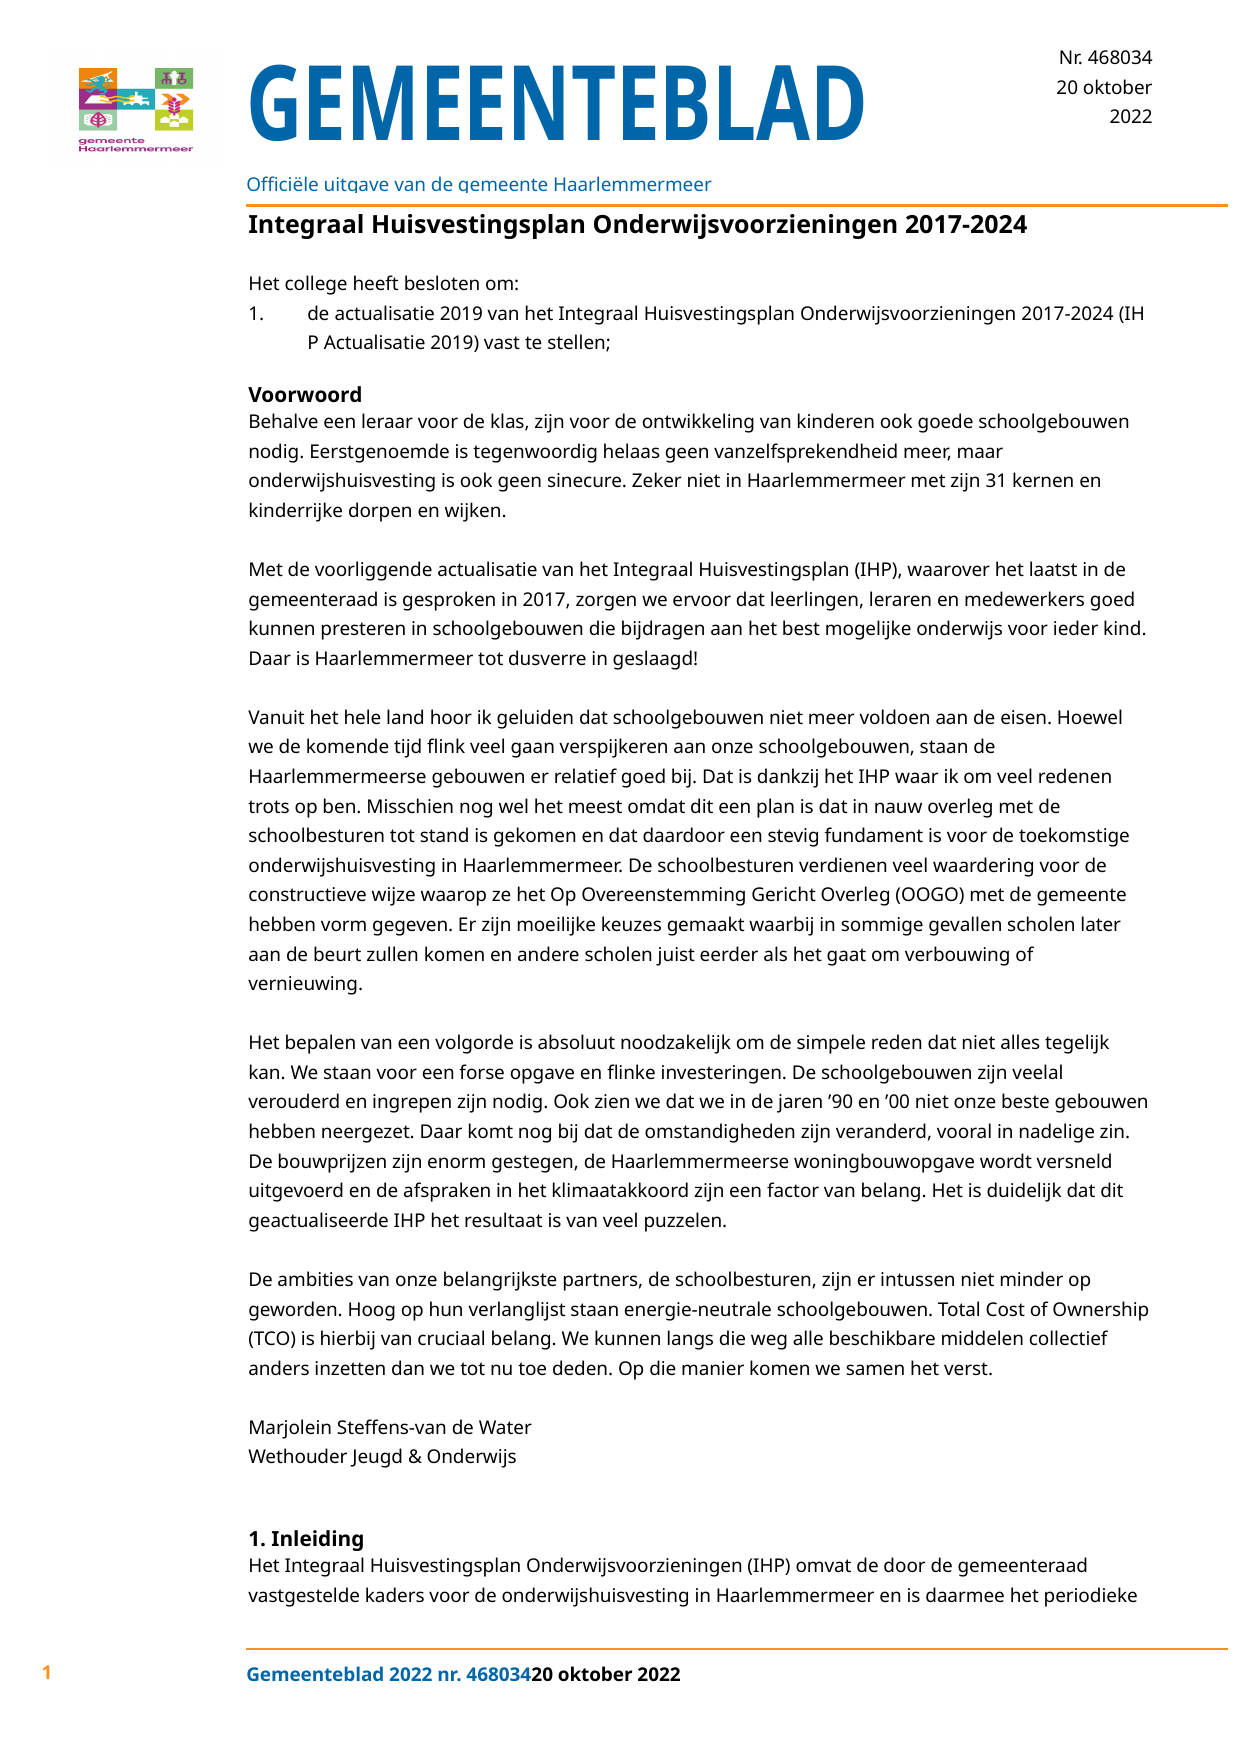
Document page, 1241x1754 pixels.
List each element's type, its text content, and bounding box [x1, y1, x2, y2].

picture [41, 47, 231, 172]
text Vanuit het hele land hoor ik geluiden dat schoolgebouwen niet meer voldoen aan de eisen. Hoewel we de komende tijd flink veel gaan verspijkeren aan onze schoolgebouwen, staan de Haarlemmermeerse gebouwen er relatief goed bij. Dat is dankzij het IHP waar ik om veel redenen trots op ben. Misschien nog wel het meest omdat dit een plan is dat in nauw overleg met de schoolbesturen tot stand is gekomen en dat daardoor een stevig fundament is voor de toekomstige onderwijshuisvesting in Haarlemmermeer. De schoolbesturen verdienen veel waardering voor de constructieve wijze waarop ze het Op Overeenstemming Gericht Overleg (OOGO) met de gemeente hebben vorm gegeven. Er zijn moeilijke keuzes gemaakt waarbij in sommige gevallen scholen later aan de beurt zullen komen en andere scholen juist eerder als het gaat om verbouwing of vernieuwing. [248, 704, 1152, 996]
text Integraal Huisvestingsplan Onderwijsvoorzieningen 2017-2024 [248, 207, 1152, 241]
text Het Integraal Huisvestingsplan Onderwijsvoorzieningen (IHP) omvat de door de gemeenteraad vastgestelde kaders voor de onderwijshuisvesting in Haarlemmermeer en is daarmee het periodieke [248, 1552, 1152, 1607]
text 1. Inleiding [248, 1524, 1152, 1552]
list de actualisatie 2019 van het Integraal Huisvestingsplan Onderwijsvoorzieningen 2017-2024 (IHP Actualisatie 2019) vast te stellen; [248, 300, 1152, 355]
text Marjolein Steffens-van de Water [248, 1414, 1152, 1440]
text Voorwoord [248, 380, 1152, 408]
text Het bepalen van een volgorde is absoluut noodzakelijk om de simpele reden dat niet alles tegelijk kan. We staan voor een forse opgave en flinke investeringen. De schoolgebouwen zijn veelal verouderd en ingrepen zijn nodig. Ook zien we dat we in de jaren ’90 en ’00 niet onze beste gebouwen hebben neergezet. Daar komt nog bij dat de omstandigheden zijn veranderd, vooral in nadelige zin. De bouwprijzen zijn enorm gestegen, de Haarlemmermeerse woningbouwopgave wordt versneld uitgevoerd en de afspraken in het klimaatakkoord zijn een factor van belang. Het is duidelijk dat dit geactualiseerde IHP het resultaat is van veel puzzelen. [248, 1029, 1152, 1233]
text Behalve een leraar voor de klas, zijn voor de ontwikkeling van kinderen ook goede schoolgebouwen nodig. Eerstgenoemde is tegenwoordig helaas geen vanzelfsprekendheid meer, maar onderwijshuisvesting is ook geen sinecure. Zeker niet in Haarlemmermeer met zijn 31 kernen en kinderrijke dorpen en wijken. [248, 408, 1152, 523]
text Het college heeft besloten om: [248, 270, 1152, 296]
text Met de voorliggende actualisatie van het Integraal Huisvestingsplan (IHP), waarover het laatst in de gemeenteraad is gesproken in 2017, zorgen we ervoor dat leerlingen, leraren en medewerkers goed kunnen presteren in schoolgebouwen die bijdragen aan het best mogelijke onderwijs voor ieder kind. Daar is Haarlemmermeer tot dusverre in geslaagd! [248, 556, 1152, 671]
text De ambities van onze belangrijkste partners, de schoolbesturen, zijn er intussen niet minder op geworden. Hoog op hun verlanglijst staan energie-neutrale schoolgebouwen. Total Cost of Ownership (TCO) is hierbij van cruciaal belang. We kunnen langs die weg alle beschikbare middelen collectief anders inzetten dan we tot nu toe deden. Op die manier komen we samen het verst. [248, 1266, 1152, 1381]
text Wethouder Jeugd & Onderwijs [248, 1444, 1152, 1469]
